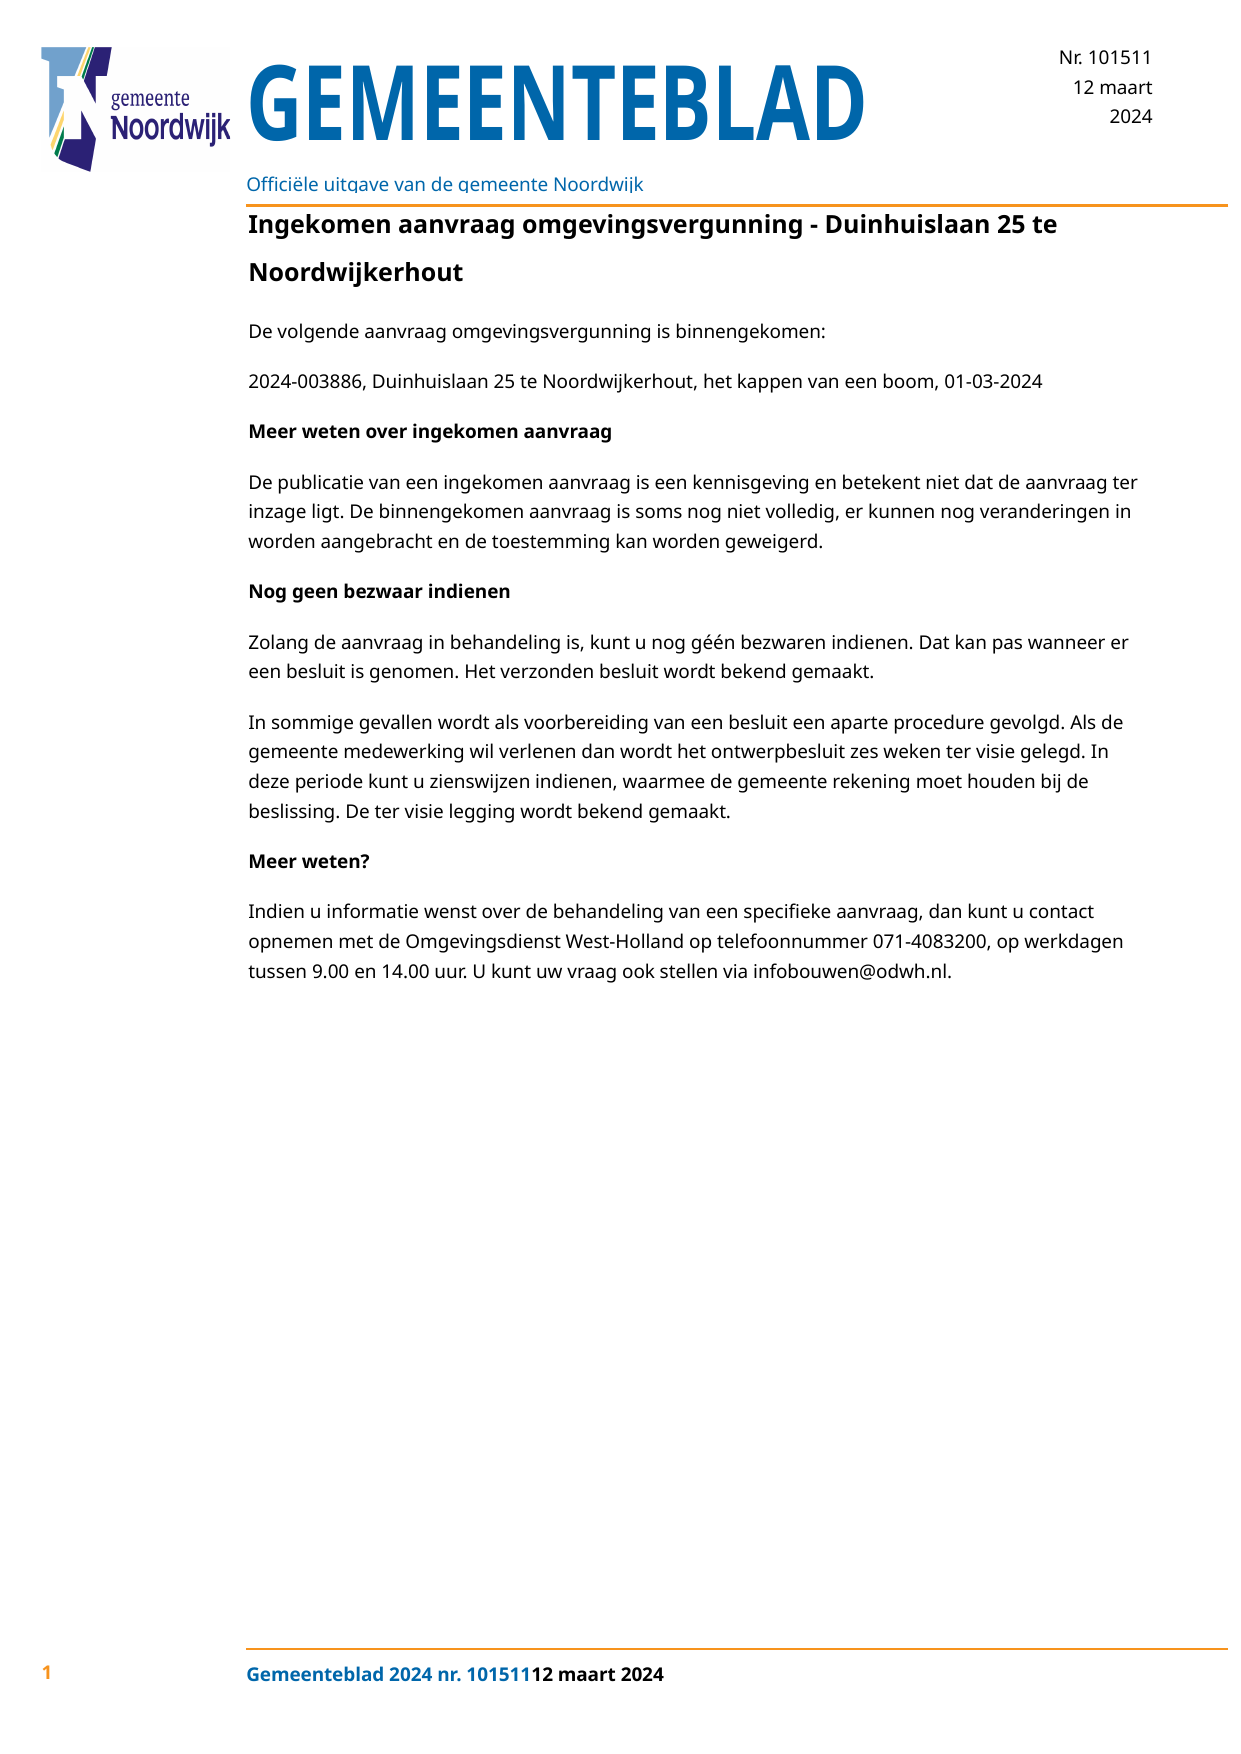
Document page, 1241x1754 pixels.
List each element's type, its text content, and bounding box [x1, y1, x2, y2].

text De publicatie van een ingekomen aanvraag is een kennisgeving en betekent niet dat de aanvraag ter inzage ligt. De binnengekomen aanvraag is soms nog niet volledig, er kunnen nog veranderingen in worden aangebracht en de toestemming kan worden geweigerd. [248, 469, 1152, 554]
text Meer weten over ingekomen aanvraag [248, 419, 1152, 444]
text Nog geen bezwaar indienen [248, 579, 1152, 604]
text 2024-003886, Duinhuislaan 25 te Noordwijkerhout, het kappen van een boom, 01-03-2024 [248, 368, 1152, 394]
text Meer weten? [248, 848, 1152, 874]
text Indien u informatie wenst over de behandeling van een specifieke aanvraag, dan kunt u contact opnemen met de Omgevingsdienst West-Holland op telefoonnummer 071-4083200, op werkdagen tussen 9.00 en 14.00 uur. U kunt uw vraag ook stellen via infobouwen@odwh.nl. [248, 899, 1152, 984]
text Zolang de aanvraag in behandeling is, kunt u nog géén bezwaren indienen. Dat kan pas wanneer er een besluit is genomen. Het verzonden besluit wordt bekend gemaakt. [248, 629, 1152, 684]
text In sommige gevallen wordt als voorbereiding van een besluit een aparte procedure gevolgd. Als de gemeente medewerking wil verlenen dan wordt het ontwerpbesluit zes weken ter visie gelegd. In deze periode kunt u zienswijzen indienen, waarmee de gemeente rekening moet houden bij de beslissing. De ter visie legging wordt bekend gemaakt. [248, 709, 1152, 824]
text De volgende aanvraag omgevingsvergunning is binnengekomen: [248, 318, 1152, 344]
text Ingekomen aanvraag omgevingsvergunning - Duinhuislaan 25 te Noordwijkerhout [248, 207, 1152, 288]
picture [41, 47, 231, 172]
